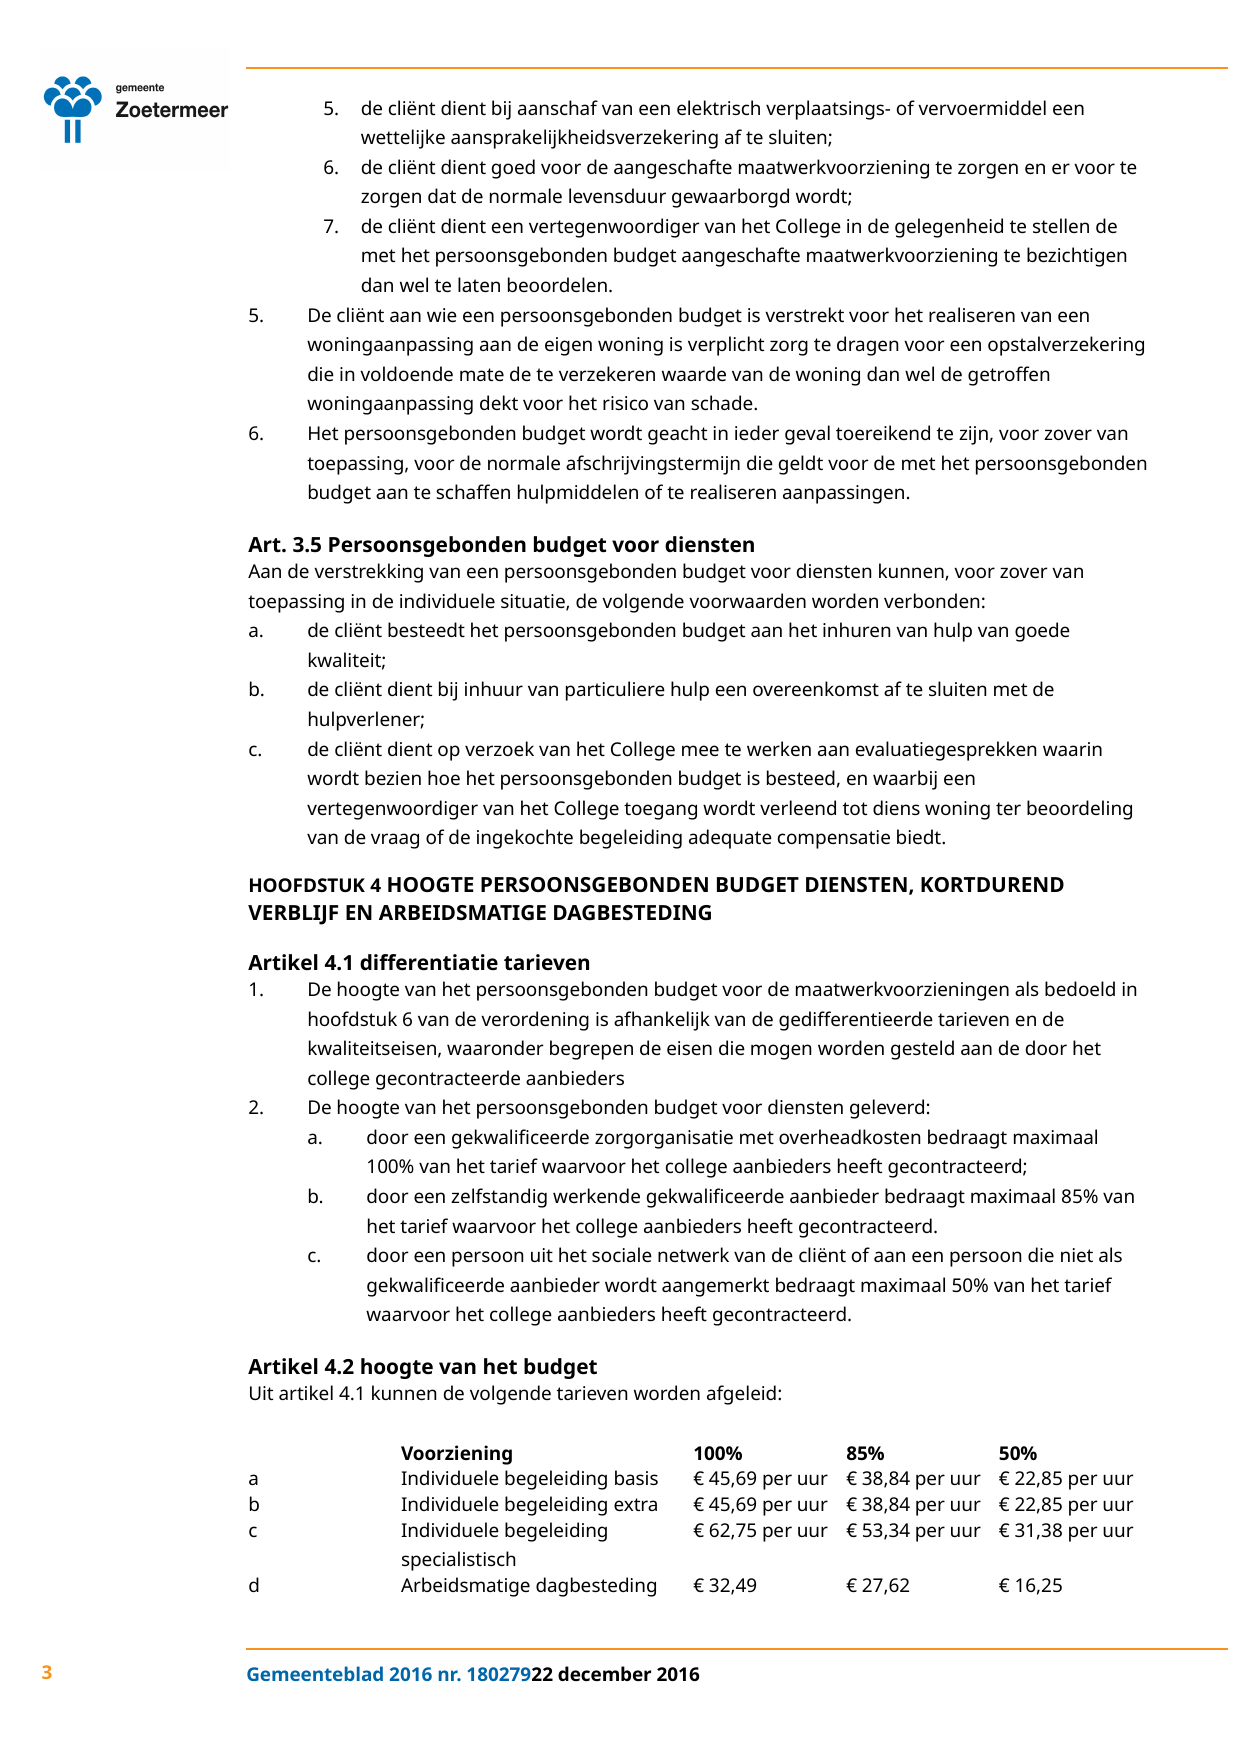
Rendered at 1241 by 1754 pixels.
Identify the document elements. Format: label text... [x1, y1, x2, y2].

table_cell Individuele begeleiding specialistisch [401, 1517, 693, 1572]
list De cliënt aan wie een persoonsgebonden budget is verstrekt voor het realiseren van een woningaanpassing aan de eigen woning is verplicht zorg te dragen voor een opstalverzekering die in voldoende mate de te verzekeren waarde van de woning dan wel de getroffen woningaanpassing dekt voor het risico van schade. [248, 302, 1152, 416]
table_header 100% [693, 1440, 846, 1466]
table_cell € 62,75 per uur [693, 1517, 846, 1572]
text Uit artikel 4.1 kunnen de volgende tarieven worden afgeleid: [248, 1381, 1152, 1406]
list De hoogte van het persoonsgebonden budget voor diensten geleverd: [248, 1094, 1152, 1120]
list door een persoon uit het sociale netwerk van de cliënt of aan een persoon die niet als gekwalificeerde aanbieder wordt aangemerkt bedraagt maximaal 50% van het tarief waarvoor het college aanbieders heeft gecontracteerd. [307, 1242, 1152, 1327]
table_header [248, 1440, 401, 1466]
table_cell € 45,69 per uur [693, 1466, 846, 1491]
table_cell € 22,85 per uur [999, 1466, 1152, 1491]
table_cell € 32,49 [693, 1572, 846, 1598]
text HOOFDSTUK 4 HOOGTE PERSOONSGEBONDEN BUDGET DIENSTEN, KORTDUREND VERBLIJF EN ARBEIDSMATIGE DAGBESTEDING [248, 870, 1152, 927]
text Artikel 4.2 hoogte van het budget [248, 1352, 1152, 1381]
list door een gekwalificeerde zorgorganisatie met overheadkosten bedraagt maximaal 100% van het tarief waarvoor het college aanbieders heeft gecontracteerd; [307, 1124, 1152, 1179]
table_cell € 38,84 per uur [846, 1491, 999, 1517]
table_cell a [248, 1466, 401, 1491]
list de cliënt besteedt het persoonsgebonden budget aan het inhuren van hulp van goede kwaliteit; [248, 617, 1152, 673]
table_cell Arbeidsmatige dagbesteding [401, 1572, 693, 1598]
text Artikel 4.1 differentiatie tarieven [248, 948, 1152, 976]
table_cell € 38,84 per uur [846, 1466, 999, 1491]
text Aan de verstrekking van een persoonsgebonden budget voor diensten kunnen, voor zover van toepassing in de individuele situatie, de volgende voorwaarden worden verbonden: [248, 558, 1152, 613]
table_header 85% [846, 1440, 999, 1466]
table_cell € 45,69 per uur [693, 1491, 846, 1517]
table_cell b [248, 1491, 401, 1517]
table_cell € 53,34 per uur [846, 1517, 999, 1572]
list door een zelfstandig werkende gekwalificeerde aanbieder bedraagt maximaal 85% van het tarief waarvoor het college aanbieders heeft gecontracteerd. [307, 1183, 1152, 1239]
picture [41, 47, 231, 172]
table_cell Individuele begeleiding extra [401, 1491, 693, 1517]
table_cell € 16,25 [999, 1572, 1152, 1598]
list de cliënt dient bij inhuur van particuliere hulp een overeenkomst af te sluiten met de hulpverlener; [248, 677, 1152, 732]
table_cell € 22,85 per uur [999, 1491, 1152, 1517]
list De hoogte van het persoonsgebonden budget voor de maatwerkvoorzieningen als bedoeld in hoofdstuk 6 van de verordening is afhankelijk van de gedifferentieerde tarieven en de kwaliteitseisen, waaronder begrepen de eisen die mogen worden gesteld aan de door het college gecontracteerde aanbieders [248, 976, 1152, 1091]
table_header Voorziening [401, 1440, 693, 1466]
table_header 50% [999, 1440, 1152, 1466]
list Het persoonsgebonden budget wordt geacht in ieder geval toereikend te zijn, voor zover van toepassing, voor de normale afschrijvingstermijn die geldt voor de met het persoonsgebonden budget aan te schaffen hulpmiddelen of te realiseren aanpassingen. [248, 420, 1152, 505]
table_cell € 27,62 [846, 1572, 999, 1598]
list de cliënt dient goed voor de aangeschafte maatwerkvoorziening te zorgen en er voor te zorgen dat de normale levensduur gewaarborgd wordt; [323, 154, 1152, 209]
list de cliënt dient bij aanschaf van een elektrisch verplaatsings- of vervoermiddel een wettelijke aansprakelijkheidsverzekering af te sluiten; [323, 95, 1152, 150]
list de cliënt dient een vertegenwoordiger van het College in de gelegenheid te stellen de met het persoonsgebonden budget aangeschafte maatwerkvoorziening te bezichtigen dan wel te laten beoordelen. [323, 213, 1152, 298]
table_cell Individuele begeleiding basis [401, 1466, 693, 1491]
table_cell d [248, 1572, 401, 1598]
list de cliënt dient op verzoek van het College mee te werken aan evaluatiegesprekken waarin wordt bezien hoe het persoonsgebonden budget is besteed, en waarbij een vertegenwoordiger van het College toegang wordt verleend tot diens woning ter beoordeling van de vraag of de ingekochte begeleiding adequate compensatie biedt. [248, 736, 1152, 850]
text Art. 3.5 Persoonsgebonden budget voor diensten [248, 530, 1152, 558]
table_cell c [248, 1517, 401, 1572]
table_cell € 31,38 per uur [999, 1517, 1152, 1572]
